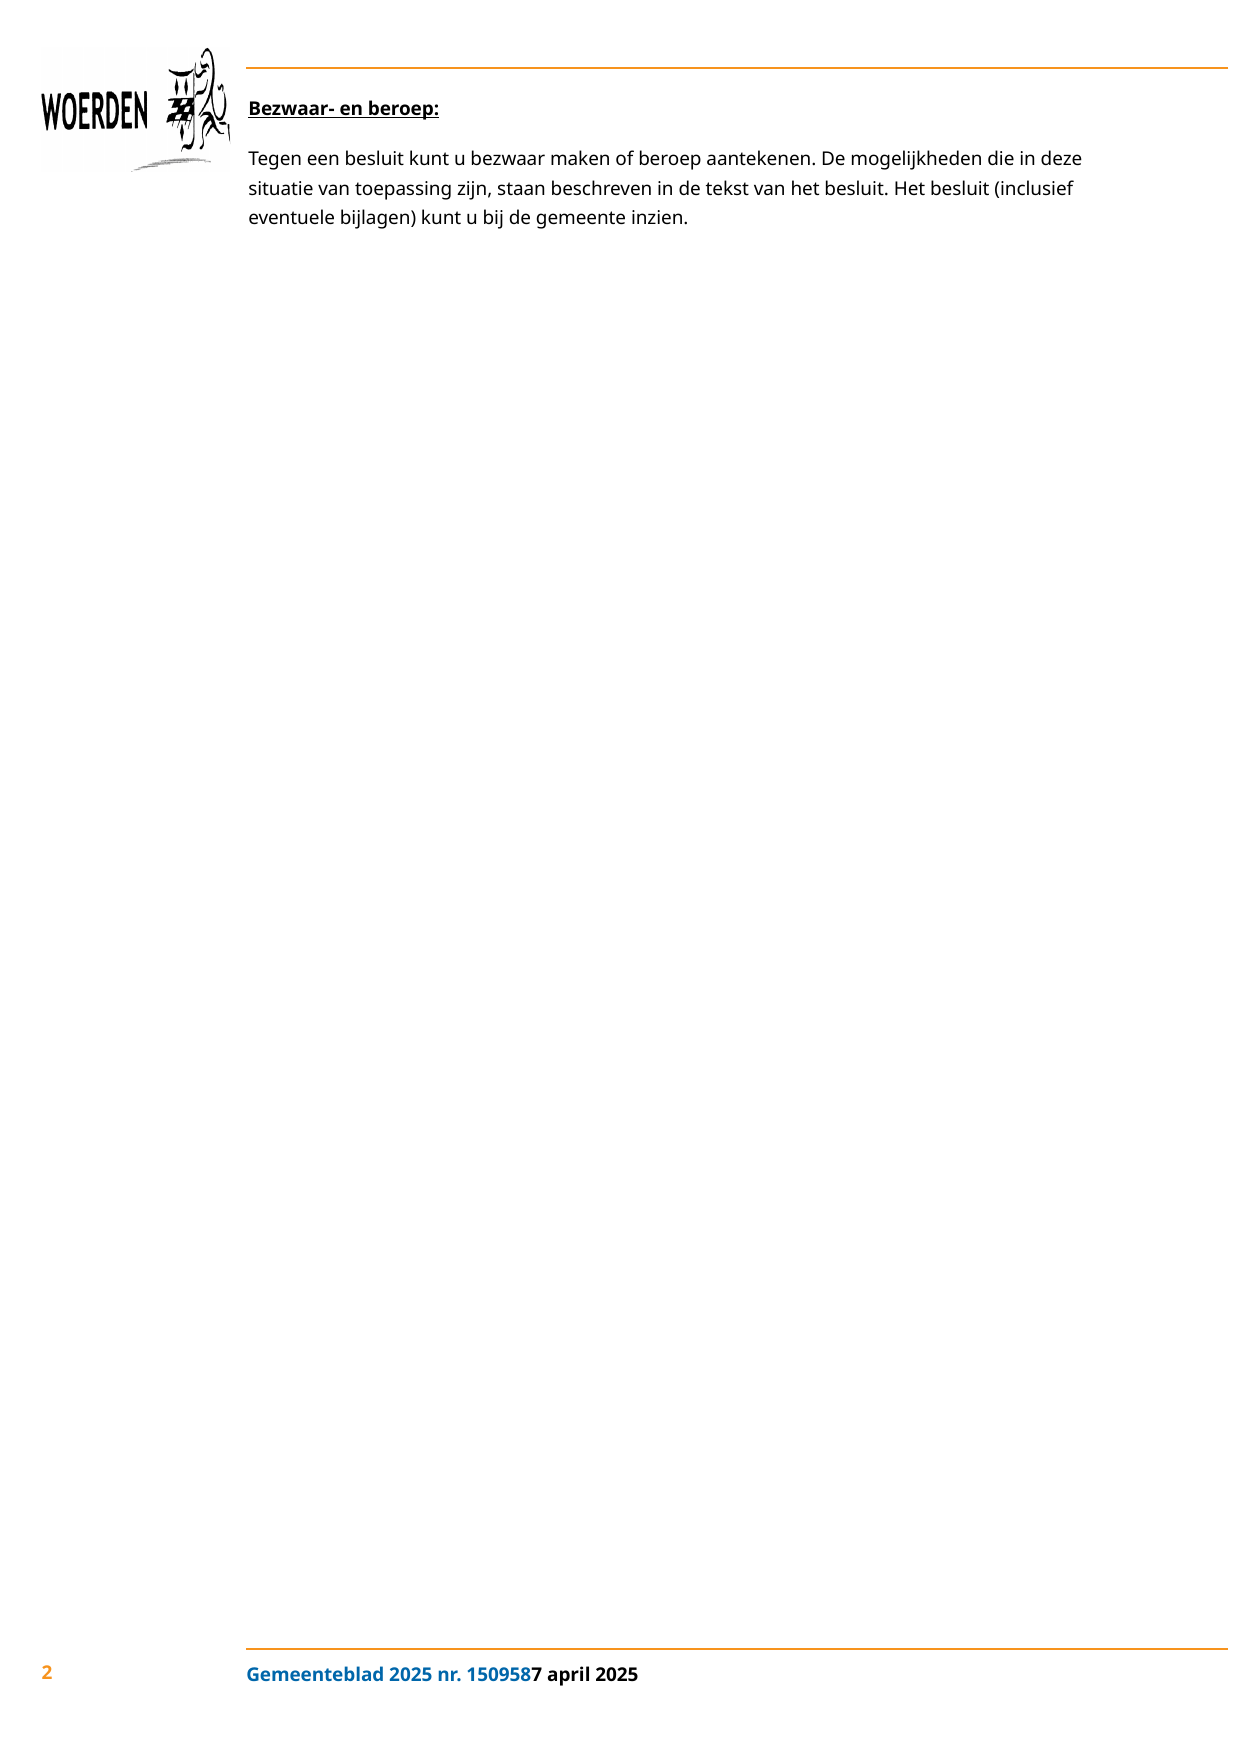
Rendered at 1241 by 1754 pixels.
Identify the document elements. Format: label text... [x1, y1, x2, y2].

text Tegen een besluit kunt u bezwaar maken of beroep aantekenen. De mogelijkheden die in deze situatie van toepassing zijn, staan beschreven in de tekst van het besluit. Het besluit (inclusief eventuele bijlagen) kunt u bij de gemeente inzien. [248, 145, 1152, 230]
picture [41, 47, 231, 172]
text Bezwaar- en beroep: [248, 95, 1152, 121]
